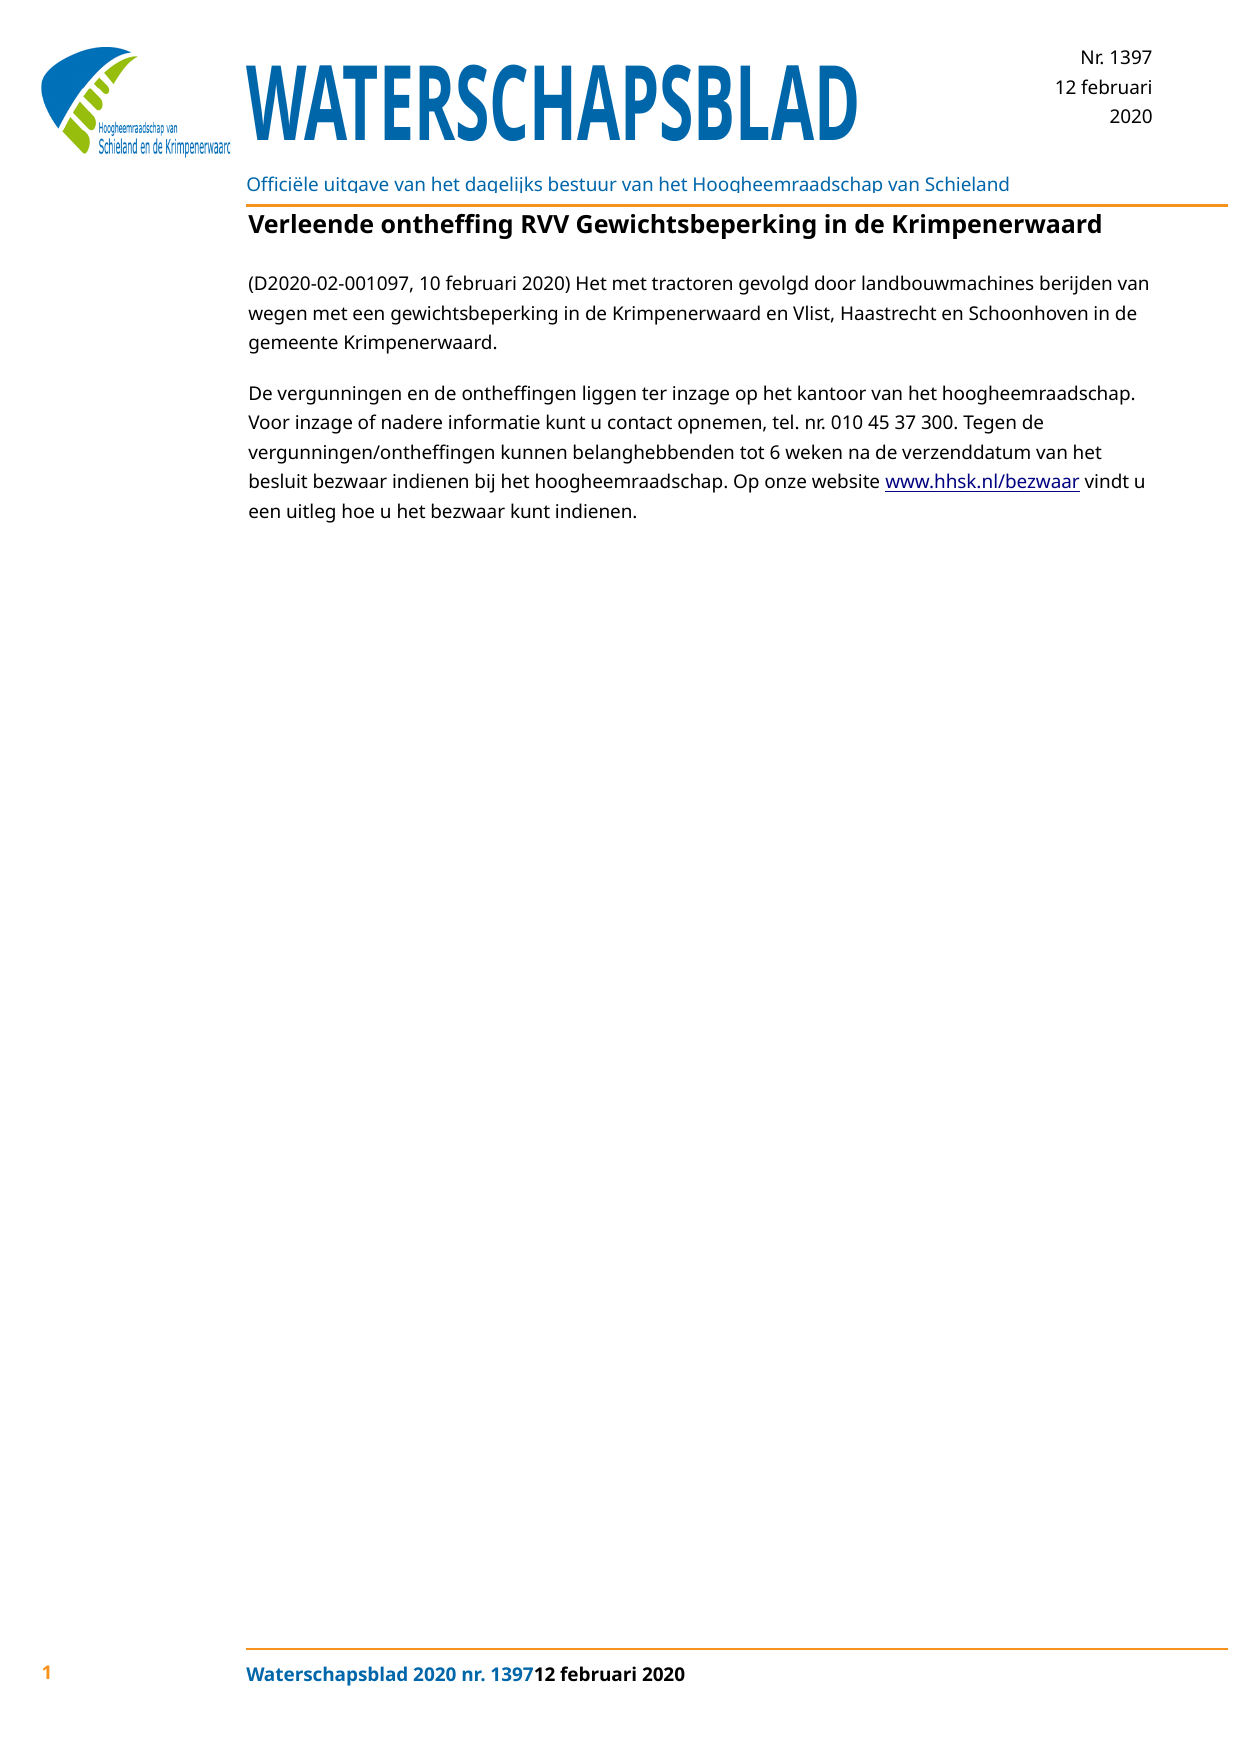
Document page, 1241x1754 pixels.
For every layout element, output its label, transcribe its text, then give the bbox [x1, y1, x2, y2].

text De vergunningen en de ontheffingen liggen ter inzage op het kantoor van het hoogheemraadschap. Voor inzage of nadere informatie kunt u contact opnemen, tel. nr. 010 45 37 300. Tegen de vergunningen/ontheffingen kunnen belanghebbenden tot 6 weken na de verzenddatum van het besluit bezwaar indienen bij het hoogheemraadschap. Op onze website www.hhsk.nl/bezwaar vindt u een uitleg hoe u het bezwaar kunt indienen. [248, 380, 1152, 524]
text (D2020-02-001097, 10 februari 2020) Het met tractoren gevolgd door landbouwmachines berijden van wegen met een gewichtsbeperking in de Krimpenerwaard en Vlist, Haastrecht en Schoonhoven in de gemeente Krimpenerwaard. [248, 270, 1152, 355]
picture [41, 47, 231, 172]
text Verleende ontheffing RVV Gewichtsbeperking in de Krimpenerwaard [248, 207, 1152, 241]
